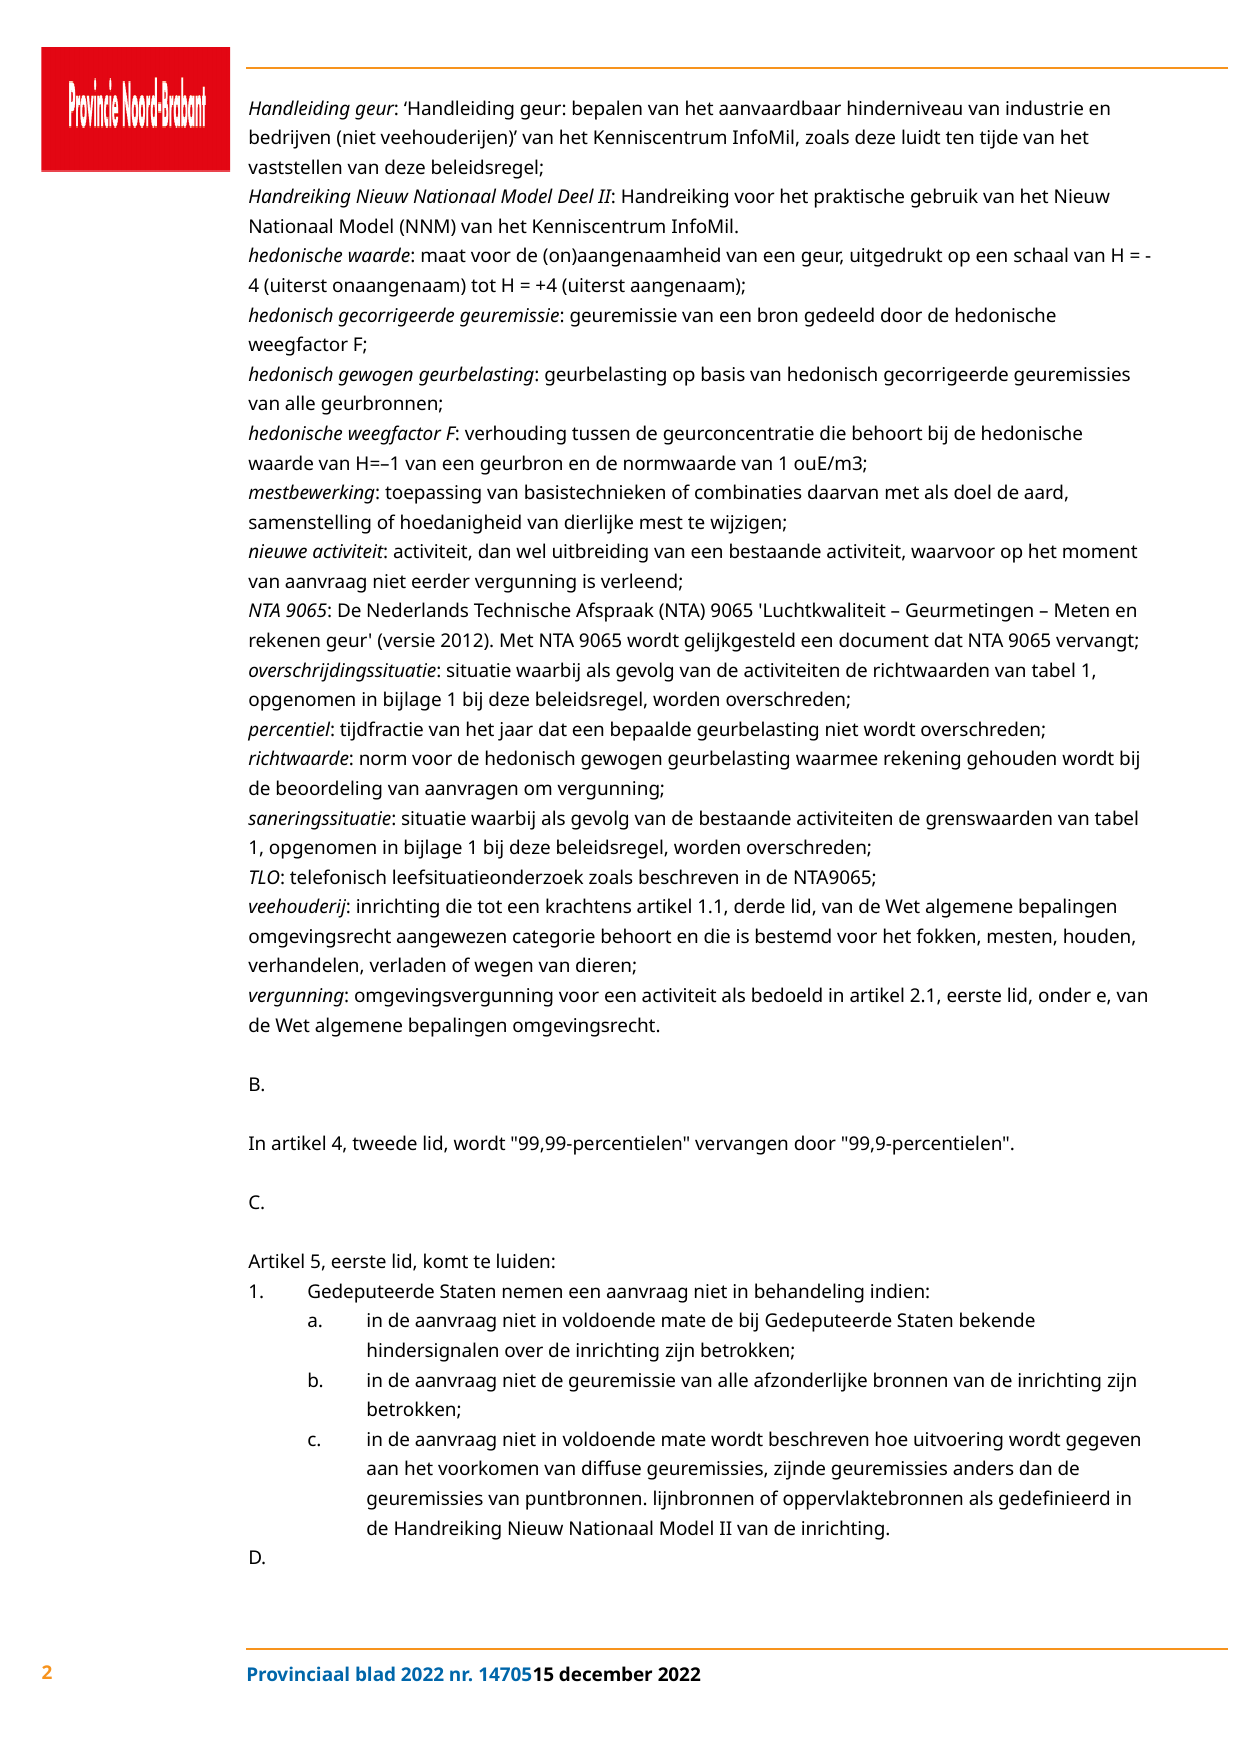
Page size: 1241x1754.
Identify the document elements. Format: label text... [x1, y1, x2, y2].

text B. [248, 1071, 1152, 1097]
text C. [248, 1189, 1152, 1215]
text nieuwe activiteit: activiteit, dan wel uitbreiding van een bestaande activiteit, waarvoor op het moment van aanvraag niet eerder vergunning is verleend; [248, 538, 1152, 594]
text hedonisch gecorrigeerde geuremissie: geuremissie van een bron gedeeld door de hedonische weegfactor F; [248, 302, 1152, 357]
text NTA 9065: De Nederlands Technische Afspraak (NTA) 9065 'Luchtkwaliteit – Geurmetingen – Meten en rekenen geur' (versie 2012). Met NTA 9065 wordt gelijkgesteld een document dat NTA 9065 vervangt; [248, 598, 1152, 653]
text mestbewerking: toepassing van basistechnieken of combinaties daarvan met als doel de aard, samenstelling of hoedanigheid van dierlijke mest te wijzigen; [248, 479, 1152, 535]
text Artikel 5, eerste lid, komt te luiden: [248, 1248, 1152, 1274]
text overschrijdingssituatie: situatie waarbij als gevolg van de activiteiten de richtwaarden van tabel 1, opgenomen in bijlage 1 bij deze beleidsregel, worden overschreden; [248, 657, 1152, 712]
text D. [248, 1544, 1152, 1570]
text saneringssituatie: situatie waarbij als gevolg van de bestaande activiteiten de grenswaarden van tabel 1, opgenomen in bijlage 1 bij deze beleidsregel, worden overschreden; [248, 805, 1152, 860]
text hedonische waarde: maat voor de (on)aangenaamheid van een geur, uitgedrukt op een schaal van H = -4 (uiterst onaangenaam) tot H = +4 (uiterst aangenaam); [248, 243, 1152, 298]
text hedonische weegfactor F: verhouding tussen de geurconcentratie die behoort bij de hedonische waarde van H=–1 van een geurbron en de normwaarde van 1 ouE/m3; [248, 420, 1152, 476]
text vergunning: omgevingsvergunning voor een activiteit als bedoeld in artikel 2.1, eerste lid, onder e, van de Wet algemene bepalingen omgevingsrecht. [248, 982, 1152, 1038]
list Gedeputeerde Staten nemen een aanvraag niet in behandeling indien: [248, 1278, 1152, 1304]
list in de aanvraag niet in voldoende mate wordt beschreven hoe uitvoering wordt gegeven aan het voorkomen van diffuse geuremissies, zijnde geuremissies anders dan de geuremissies van puntbronnen. lijnbronnen of oppervlaktebronnen als gedefinieerd in de Handreiking Nieuw Nationaal Model II van de inrichting. [307, 1426, 1152, 1541]
list in de aanvraag niet de geuremissie van alle afzonderlijke bronnen van de inrichting zijn betrokken; [307, 1367, 1152, 1422]
text In artikel 4, tweede lid, wordt "99,99-percentielen" vervangen door "99,9-percentielen". [248, 1130, 1152, 1156]
text Handleiding geur: ‘Handleiding geur: bepalen van het aanvaardbaar hinderniveau van industrie en bedrijven (niet veehouderijen)’ van het Kenniscentrum InfoMil, zoals deze luidt ten tijde van het vaststellen van deze beleidsregel; [248, 95, 1152, 180]
text TLO: telefonisch leefsituatieonderzoek zoals beschreven in de NTA9065; [248, 864, 1152, 890]
text Handreiking Nieuw Nationaal Model Deel II: Handreiking voor het praktische gebruik van het Nieuw Nationaal Model (NNM) van het Kenniscentrum InfoMil. [248, 183, 1152, 239]
text richtwaarde: norm voor de hedonisch gewogen geurbelasting waarmee rekening gehouden wordt bij de beoordeling van aanvragen om vergunning; [248, 746, 1152, 801]
text veehouderij: inrichting die tot een krachtens artikel 1.1, derde lid, van de Wet algemene bepalingen omgevingsrecht aangewezen categorie behoort en die is bestemd voor het fokken, mesten, houden, verhandelen, verladen of wegen van dieren; [248, 893, 1152, 978]
list in de aanvraag niet in voldoende mate de bij Gedeputeerde Staten bekende hindersignalen over de inrichting zijn betrokken; [307, 1308, 1152, 1363]
text hedonisch gewogen geurbelasting: geurbelasting op basis van hedonisch gecorrigeerde geuremissies van alle geurbronnen; [248, 361, 1152, 416]
text percentiel: tijdfractie van het jaar dat een bepaalde geurbelasting niet wordt overschreden; [248, 716, 1152, 742]
picture [41, 47, 231, 172]
